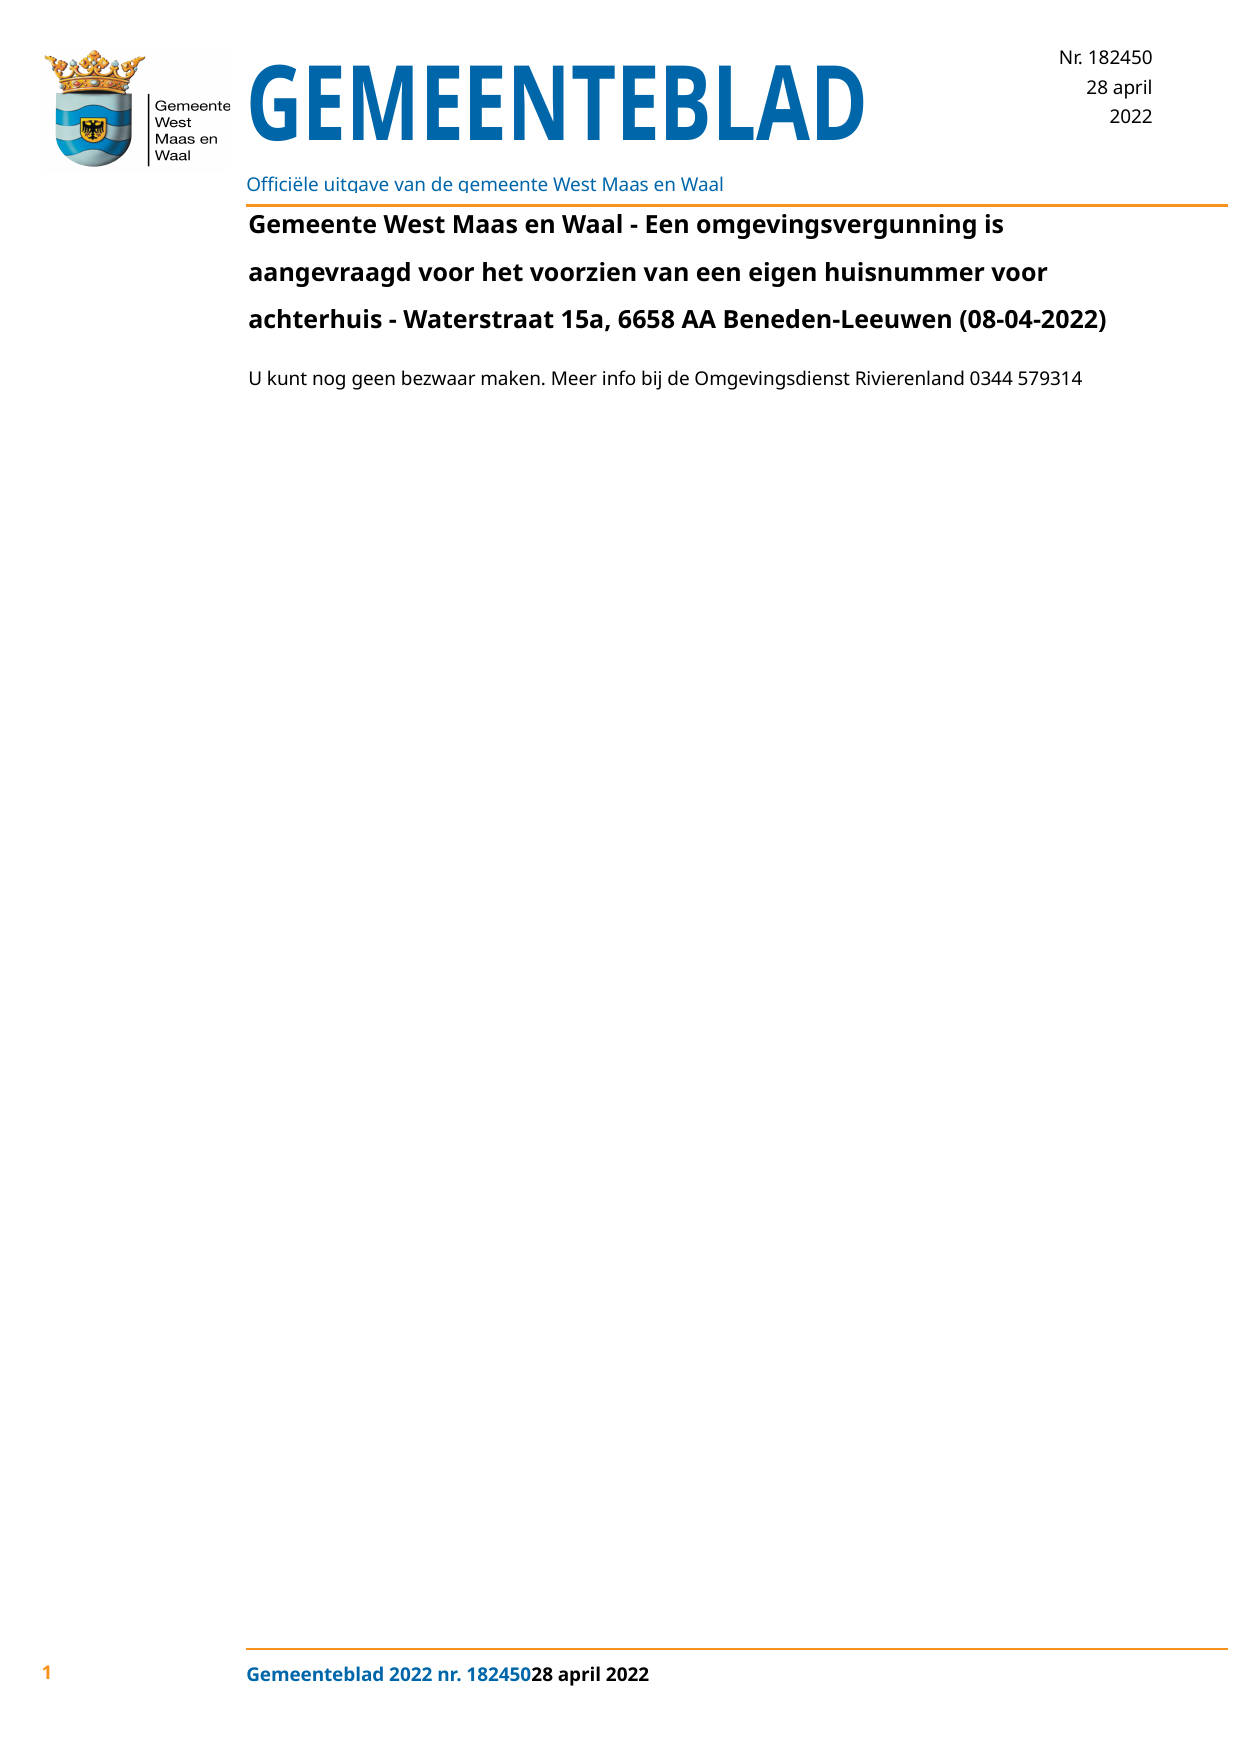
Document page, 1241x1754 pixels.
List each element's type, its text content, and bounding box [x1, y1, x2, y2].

text Gemeente West Maas en Waal - Een omgevingsvergunning is aangevraagd voor het voorzien van een eigen huisnummer voor achterhuis - Waterstraat 15a, 6658 AA Beneden-Leeuwen (08-04-2022) [248, 207, 1152, 336]
picture [41, 47, 231, 172]
text U kunt nog geen bezwaar maken. Meer info bij de Omgevingsdienst Rivierenland 0344 579314 [248, 366, 1152, 391]
